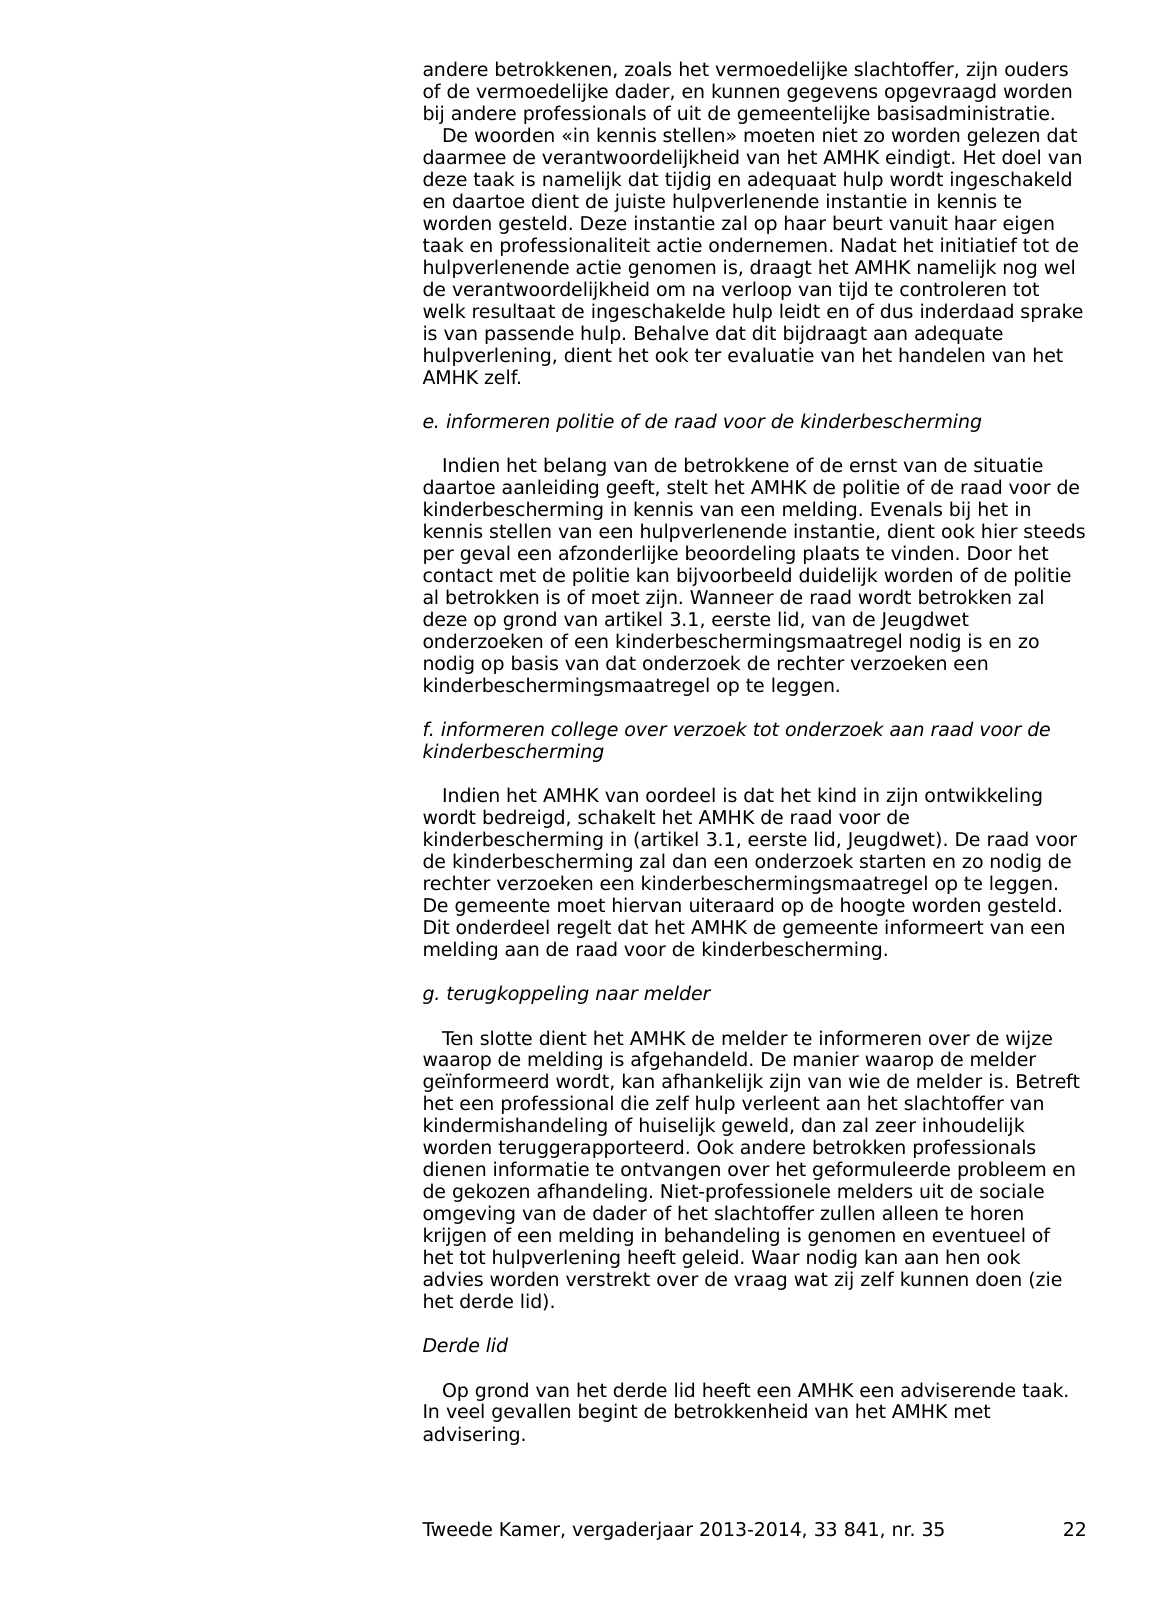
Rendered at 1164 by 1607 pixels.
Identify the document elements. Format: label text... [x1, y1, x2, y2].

text Op grond van het derde lid heeft een AMHK een adviserende taak. In veel gevallen begint de betrokkenheid van het AMHK met advisering. [422, 1379, 1087, 1445]
subtitle g. terugkoppeling naar melder [422, 983, 1087, 1005]
text Indien het AMHK van oordeel is dat het kind in zijn ontwikkeling wordt bedreigd, schakelt het AMHK de raad voor de kinderbescherming in (artikel 3.1, eerste lid, Jeugdwet). De raad voor de kinderbescherming zal dan een onderzoek starten en zo nodig de rechter verzoeken een kinderbeschermingsmaatregel op te leggen. De gemeente moet hiervan uiteraard op de hoogte worden gesteld. Dit onderdeel regelt dat het AMHK de gemeente informeert van een melding aan de raad voor de kinderbescherming. [422, 785, 1087, 961]
subtitle Derde lid [422, 1335, 1087, 1357]
subtitle e. informeren politie of de raad voor de kinderbescherming [422, 411, 1087, 433]
text Indien het belang van de betrokkene of de ernst van de situatie daartoe aanleiding geeft, stelt het AMHK de politie of de raad voor de kinderbescherming in kennis van een melding. Evenals bij het in kennis stellen van een hulpverlenende instantie, dient ook hier steeds per geval een afzonderlijke beoordeling plaats te vinden. Door het contact met de politie kan bijvoorbeeld duidelijk worden of de politie al betrokken is of moet zijn. Wanneer de raad wordt betrokken zal deze op grond van artikel 3.1, eerste lid, van de Jeugdwet onderzoeken of een kinderbeschermingsmaatregel nodig is en zo nodig op basis van dat onderzoek de rechter verzoeken een kinderbeschermingsmaatregel op te leggen. [422, 455, 1087, 697]
text Ten slotte dient het AMHK de melder te informeren over de wijze waarop de melding is afgehandeld. De manier waarop de melder geïnformeerd wordt, kan afhankelijk zijn van wie de melder is. Betreft het een professional die zelf hulp verleent aan het slachtoffer van kindermishandeling of huiselijk geweld, dan zal zeer inhoudelijk worden teruggerapporteerd. Ook andere betrokken professionals dienen informatie te ontvangen over het geformuleerde probleem en de gekozen afhandeling. Niet-professionele melders uit de sociale omgeving van de dader of het slachtoffer zullen alleen te horen krijgen of een melding in behandeling is genomen en eventueel of het tot hulpverlening heeft geleid. Waar nodig kan aan hen ook advies worden verstrekt over de vraag wat zij zelf kunnen doen (zie het derde lid). [422, 1027, 1087, 1313]
text De woorden «in kennis stellen» moeten niet zo worden gelezen dat daarmee de verantwoordelijkheid van het AMHK eindigt. Het doel van deze taak is namelijk dat tijdig en adequaat hulp wordt ingeschakeld en daartoe dient de juiste hulpverlenende instantie in kennis te worden gesteld. Deze instantie zal op haar beurt vanuit haar eigen taak en professionaliteit actie ondernemen. Nadat het initiatief tot de hulpverlenende actie genomen is, draagt het AMHK namelijk nog wel de verantwoordelijkheid om na verloop van tijd te controleren tot welk resultaat de ingeschakelde hulp leidt en of dus inderdaad sprake is van passende hulp. Behalve dat dit bijdraagt aan adequate hulpverlening, dient het ook ter evaluatie van het handelen van het AMHK zelf. [422, 125, 1087, 389]
subtitle f. informeren college over verzoek tot onderzoek aan raad voor de kinderbescherming [422, 719, 1087, 763]
text andere betrokkenen, zoals het vermoedelijke slachtoffer, zijn ouders of de vermoedelijke dader, en kunnen gegevens opgevraagd worden bij andere professionals of uit de gemeentelijke basisadministratie. [422, 59, 1087, 125]
